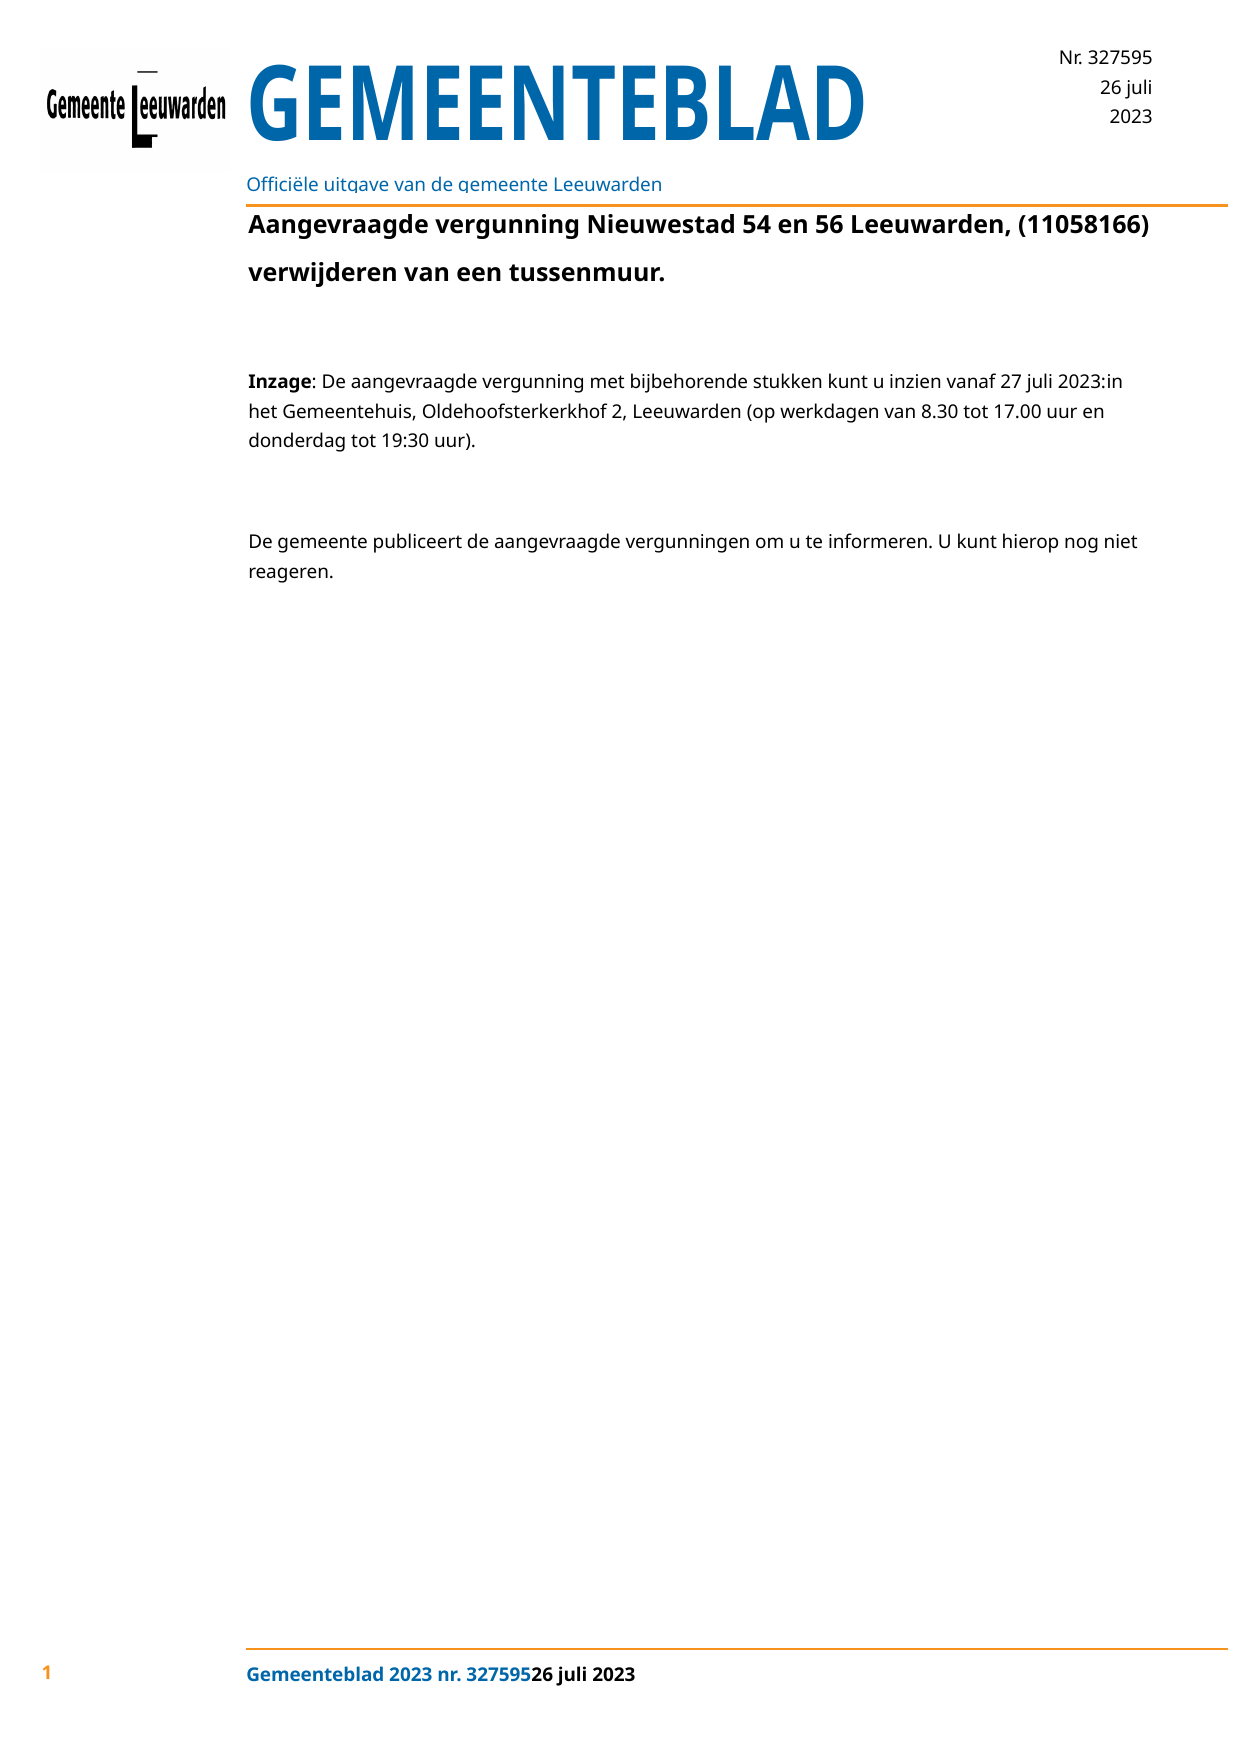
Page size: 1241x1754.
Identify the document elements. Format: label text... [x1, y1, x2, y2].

text Inzage: De aangevraagde vergunning met bijbehorende stukken kunt u inzien vanaf 27 juli 2023:in het Gemeentehuis, Oldehoofsterkerkhof 2, Leeuwarden (op werkdagen van 8.30 tot 17.00 uur en donderdag tot 19:30 uur). [248, 368, 1152, 453]
text De gemeente publiceert de aangevraagde vergunningen om u te informeren. U kunt hierop nog niet reageren. [248, 528, 1152, 584]
picture [41, 47, 231, 172]
text Aangevraagde vergunning Nieuwestad 54 en 56 Leeuwarden, (11058166) verwijderen van een tussenmuur. [248, 207, 1152, 288]
